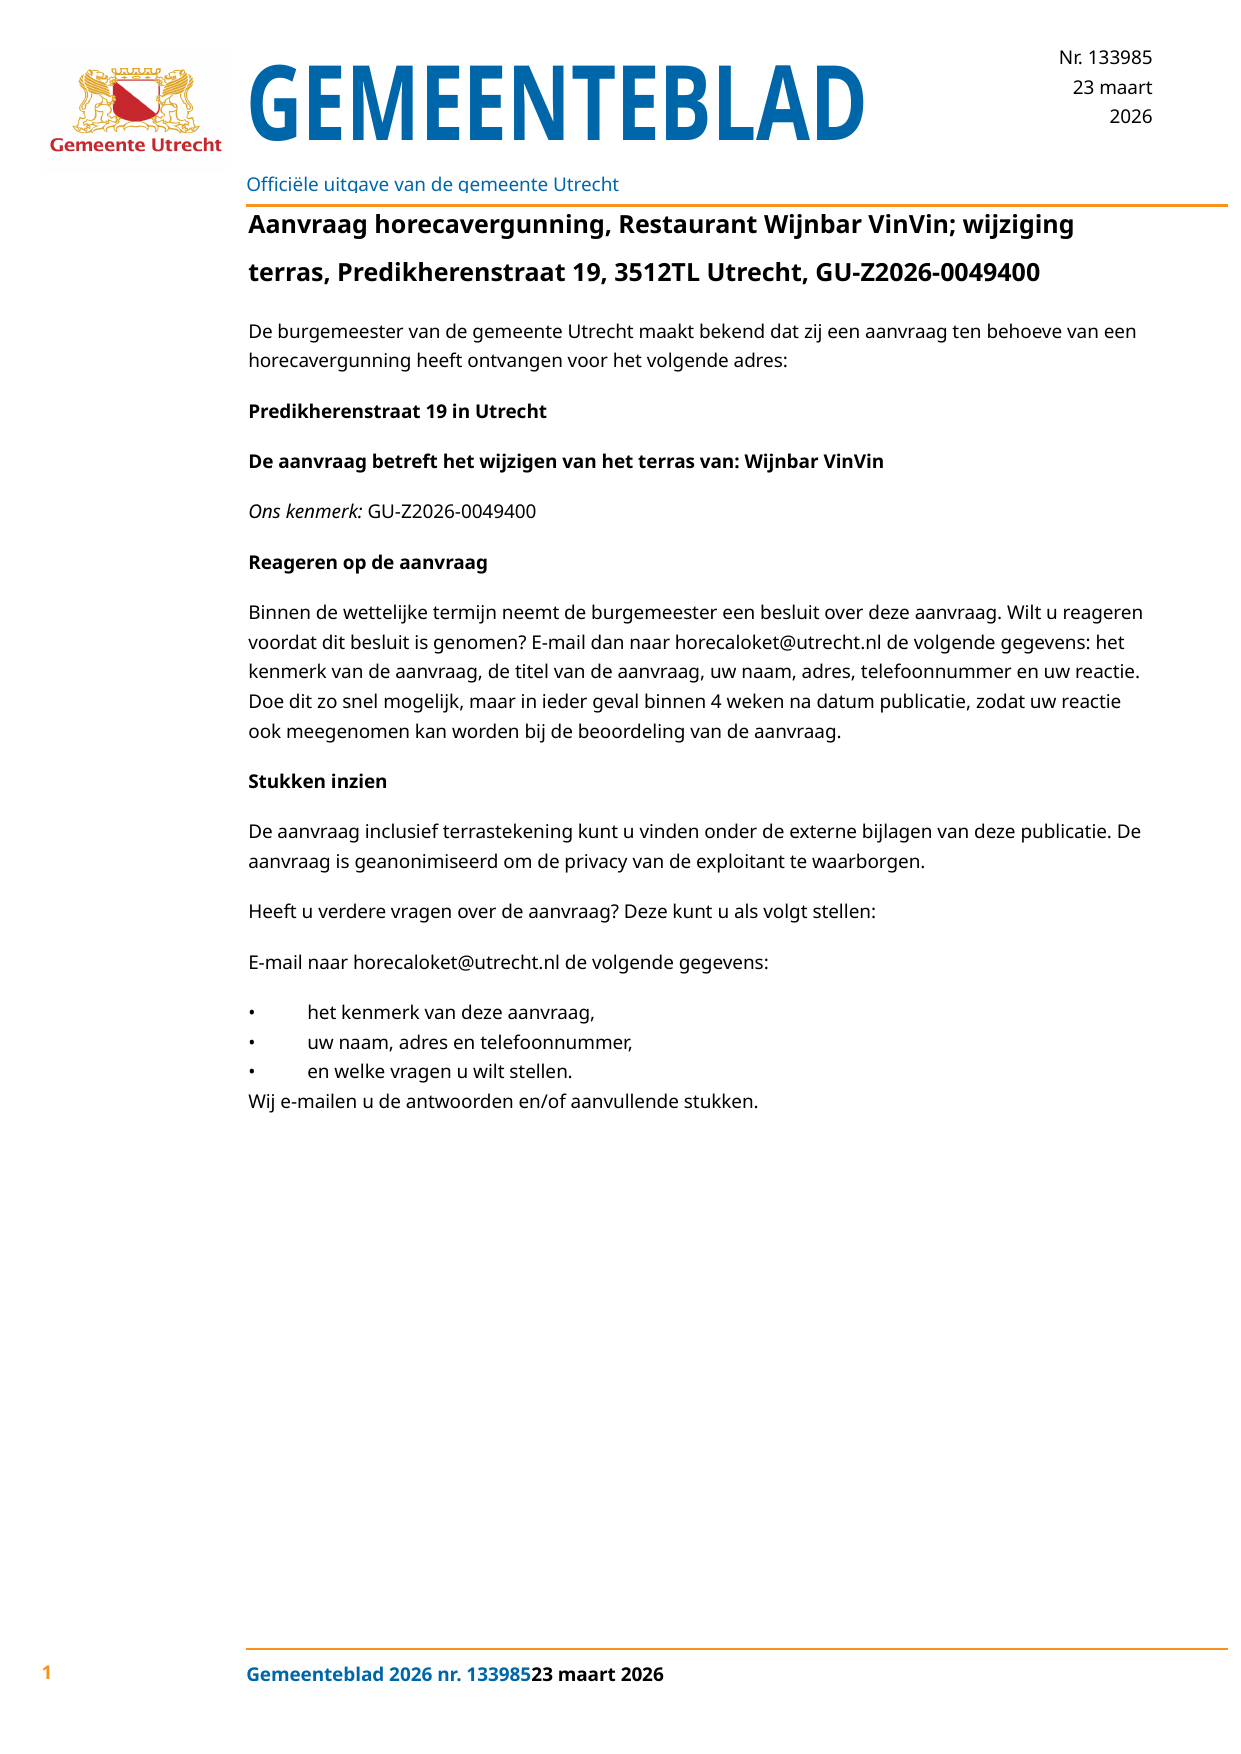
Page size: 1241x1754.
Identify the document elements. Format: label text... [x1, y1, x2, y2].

list het kenmerk van deze aanvraag, [248, 999, 1152, 1025]
text De burgemeester van de gemeente Utrecht maakt bekend dat zij een aanvraag ten behoeve van een horecavergunning heeft ontvangen voor het volgende adres: [248, 318, 1152, 373]
text E-mail naar horecaloket@utrecht.nl de volgende gegevens: [248, 949, 1152, 975]
text Binnen de wettelijke termijn neemt de burgemeester een besluit over deze aanvraag. Wilt u reageren voordat dit besluit is genomen? E-mail dan naar horecaloket@utrecht.nl de volgende gegevens: het kenmerk van de aanvraag, de titel van de aanvraag, uw naam, adres, telefoonnummer en uw reactie. Doe dit zo snel mogelijk, maar in ieder geval binnen 4 weken na datum publicatie, zodat uw reactie ook meegenomen kan worden bij de beoordeling van de aanvraag. [248, 599, 1152, 744]
text Wij e-mailen u de antwoorden en/of aanvullende stukken. [248, 1088, 1152, 1114]
list en welke vragen u wilt stellen. [248, 1059, 1152, 1084]
text Reageren op de aanvraag [248, 549, 1152, 575]
text De aanvraag betreft het wijzigen van het terras van: Wijnbar VinVin [248, 448, 1152, 474]
list uw naam, adres en telefoonnummer, [248, 1029, 1152, 1055]
text Heeft u verdere vragen over de aanvraag? Deze kunt u als volgt stellen: [248, 899, 1152, 924]
picture [41, 47, 231, 172]
text Aanvraag horecavergunning, Restaurant Wijnbar VinVin; wijziging terras, Predikherenstraat 19, 3512TL Utrecht, GU-Z2026-0049400 [248, 207, 1152, 288]
text De aanvraag inclusief terrastekening kunt u vinden onder de externe bijlagen van deze publicatie. De aanvraag is geanonimiseerd om de privacy van de exploitant te waarborgen. [248, 819, 1152, 874]
text Predikherenstraat 19 in Utrecht [248, 398, 1152, 424]
text Ons kenmerk: GU-Z2026-0049400 [248, 499, 1152, 524]
text Stukken inzien [248, 768, 1152, 794]
